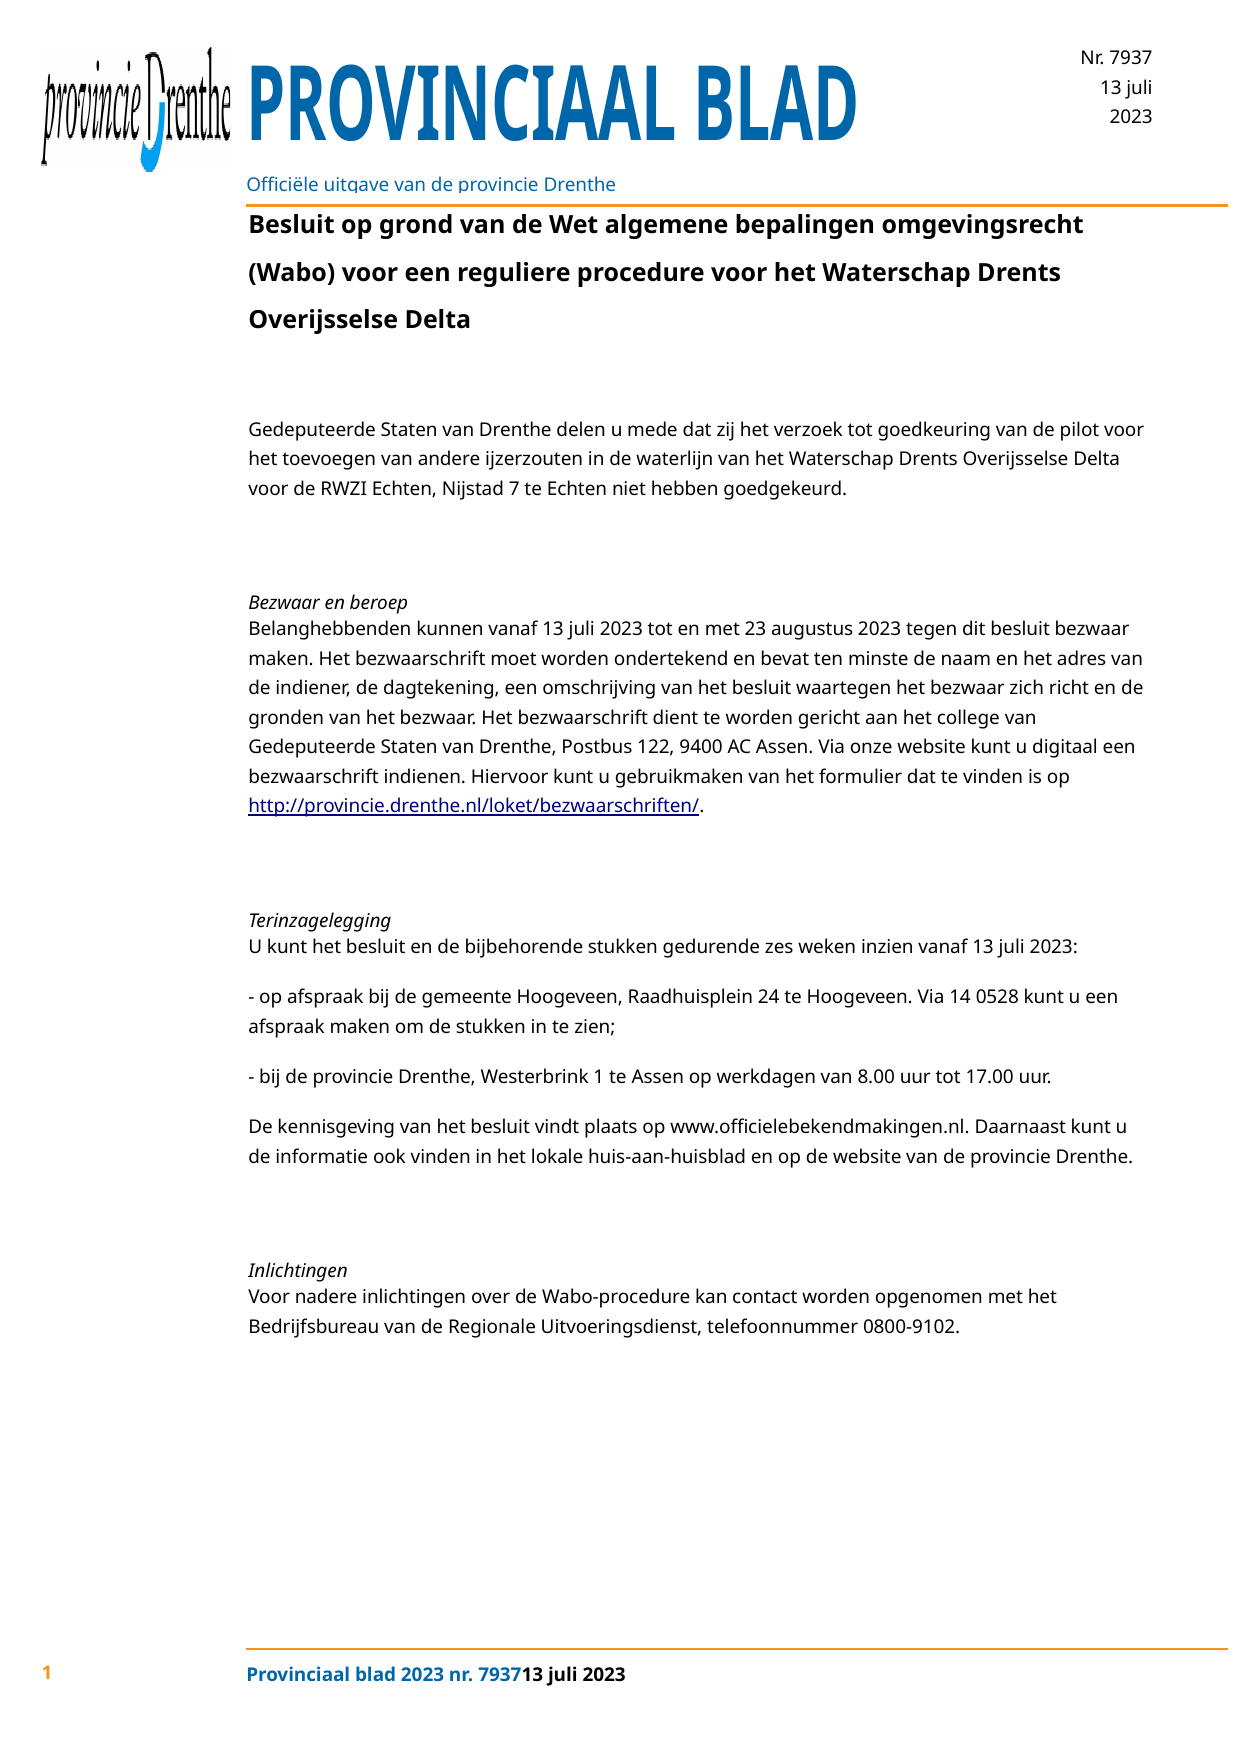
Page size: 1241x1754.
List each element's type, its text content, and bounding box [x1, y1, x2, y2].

picture [41, 47, 231, 172]
text - op afspraak bij de gemeente Hoogeveen, Raadhuisplein 24 te Hoogeveen. Via 14 0528 kunt u een afspraak maken om de stukken in te zien; [248, 983, 1152, 1038]
text U kunt het besluit en de bijbehorende stukken gedurende zes weken inzien vanaf 13 juli 2023: [248, 933, 1152, 958]
text Belanghebbenden kunnen vanaf 13 juli 2023 tot en met 23 augustus 2023 tegen dit besluit bezwaar maken. Het bezwaarschrift moet worden ondertekend en bevat ten minste de naam en het adres van de indiener, de dagtekening, een omschrijving van het besluit waartegen het bezwaar zich richt en de gronden van het bezwaar. Het bezwaarschrift dient te worden gericht aan het college van Gedeputeerde Staten van Drenthe, Postbus 122, 9400 AC Assen. Via onze website kunt u digitaal een bezwaarschrift indienen. Hiervoor kunt u gebruikmaken van het formulier dat te vinden is op http://provincie.drenthe.nl/loket/bezwaarschriften/. [248, 615, 1152, 818]
text Gedeputeerde Staten van Drenthe delen u mede dat zij het verzoek tot goedkeuring van de pilot voor het toevoegen van andere ijzerzouten in de waterlijn van het Waterschap Drents Overijsselse Delta voor de RWZI Echten, Nijstad 7 te Echten niet hebben goedgekeurd. [248, 416, 1152, 501]
text Inlichtingen [248, 1258, 1152, 1283]
text De kennisgeving van het besluit vindt plaats op www.officielebekendmakingen.nl. Daarnaast kunt u de informatie ook vinden in het lokale huis-aan-huisblad en op de website van de provincie Drenthe. [248, 1114, 1152, 1169]
text Bezwaar en beroep [248, 589, 1152, 615]
text Terinzagelegging [248, 907, 1152, 933]
text Voor nadere inlichtingen over de Wabo-procedure kan contact worden opgenomen met het Bedrijfsbureau van de Regionale Uitvoeringsdienst, telefoonnummer 0800-9102. [248, 1283, 1152, 1339]
text - bij de provincie Drenthe, Westerbrink 1 te Assen op werkdagen van 8.00 uur tot 17.00 uur. [248, 1063, 1152, 1089]
text Besluit op grond van de Wet algemene bepalingen omgevingsrecht (Wabo) voor een reguliere procedure voor het Waterschap Drents Overijsselse Delta [248, 207, 1152, 336]
